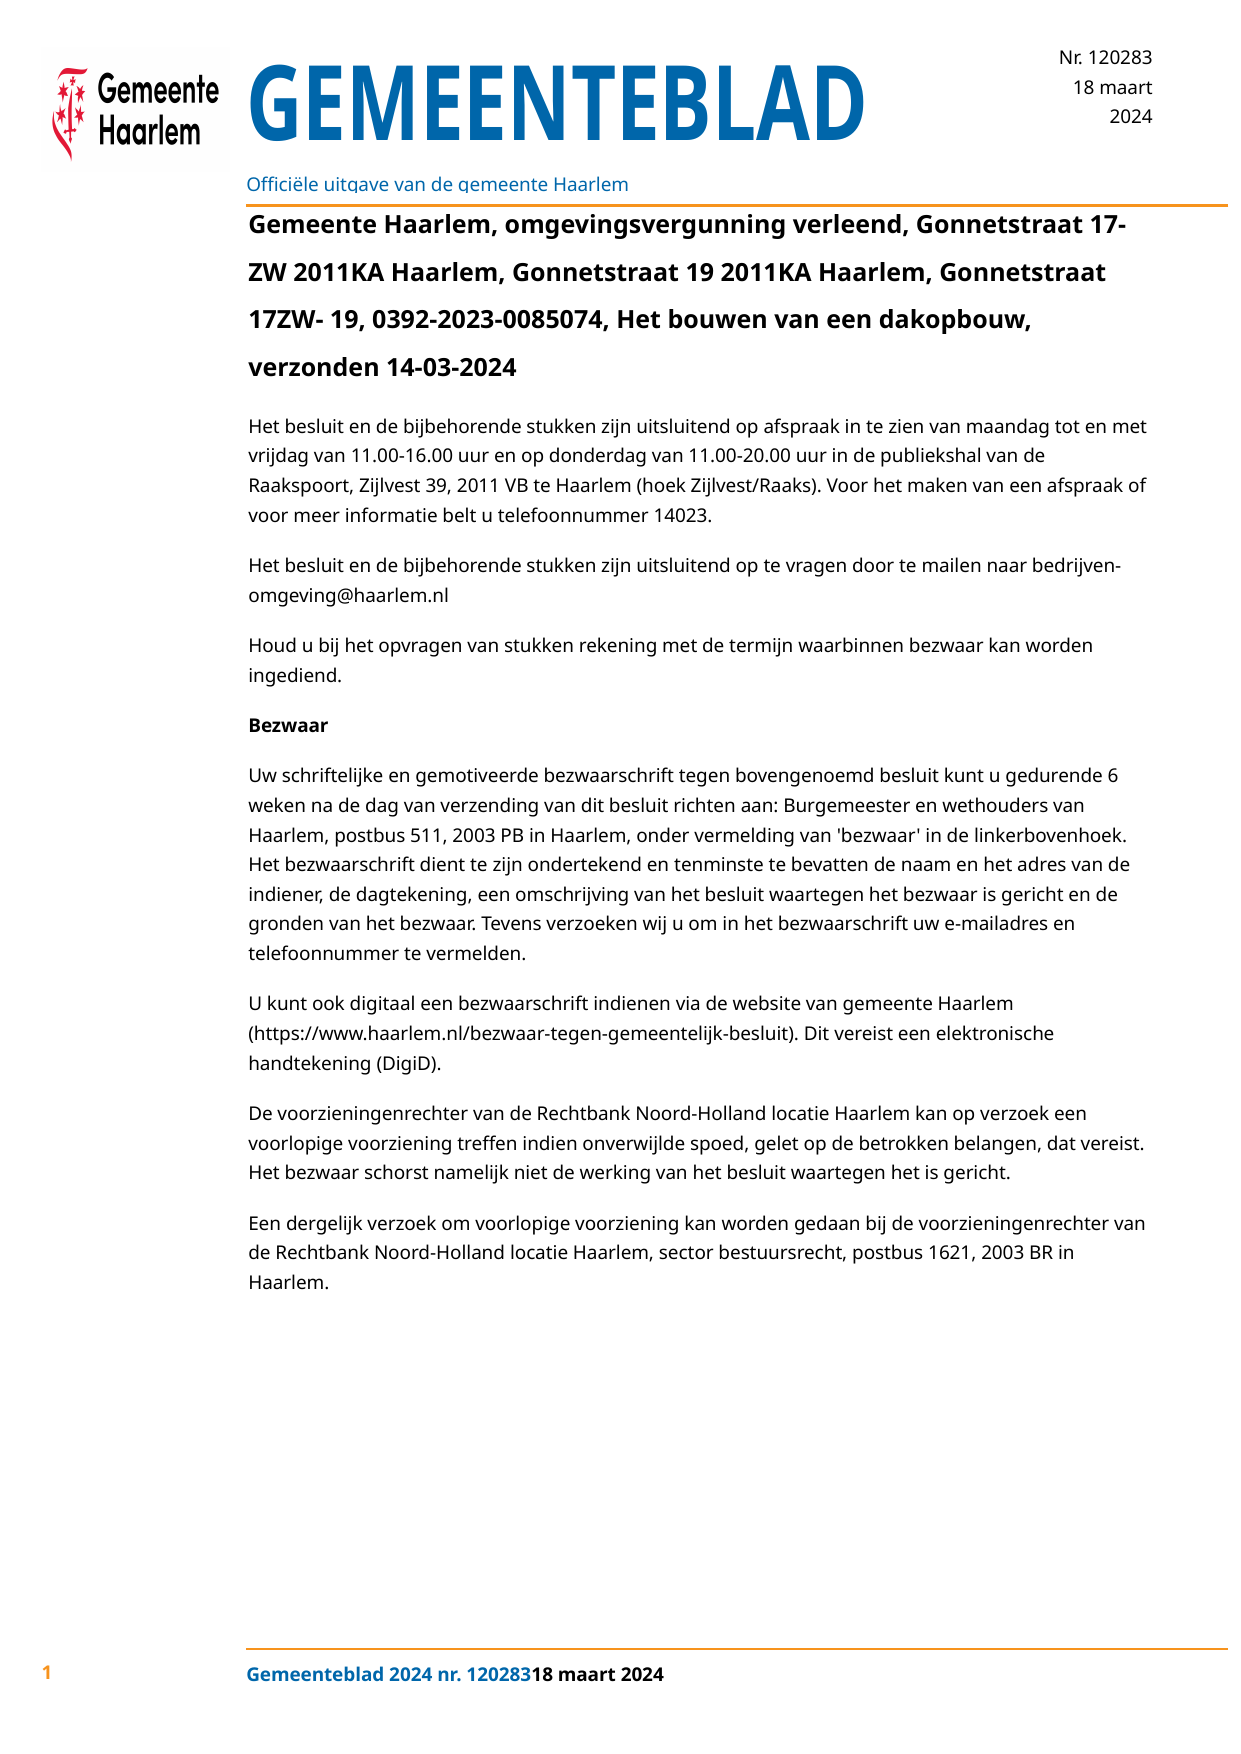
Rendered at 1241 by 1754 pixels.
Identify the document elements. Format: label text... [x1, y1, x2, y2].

text Gemeente Haarlem, omgevingsvergunning verleend, Gonnetstraat 17-ZW 2011KA Haarlem, Gonnetstraat 19 2011KA Haarlem, Gonnetstraat 17ZW- 19, 0392-2023-0085074, Het bouwen van een dakopbouw, verzonden 14-03-2024 [248, 207, 1152, 384]
text U kunt ook digitaal een bezwaarschrift indienen via de website van gemeente Haarlem (https://www.haarlem.nl/bezwaar-tegen-gemeentelijk-besluit). Dit vereist een elektronische handtekening (DigiD). [248, 991, 1152, 1076]
text Bezwaar [248, 712, 1152, 738]
text Het besluit en de bijbehorende stukken zijn uitsluitend op te vragen door te mailen naar bedrijven-omgeving@haarlem.nl [248, 552, 1152, 608]
picture [41, 47, 231, 172]
text Het besluit en de bijbehorende stukken zijn uitsluitend op afspraak in te zien van maandag tot en met vrijdag van 11.00-16.00 uur en op donderdag van 11.00-20.00 uur in de publiekshal van de Raakspoort, Zijlvest 39, 2011 VB te Haarlem (hoek Zijlvest/Raaks). Voor het maken van een afspraak of voor meer informatie belt u telefoonnummer 14023. [248, 413, 1152, 528]
text De voorzieningenrechter van de Rechtbank Noord-Holland locatie Haarlem kan op verzoek een voorlopige voorziening treffen indien onverwijlde spoed, gelet op de betrokken belangen, dat vereist. Het bezwaar schorst namelijk niet de werking van het besluit waartegen het is gericht. [248, 1100, 1152, 1185]
text Een dergelijk verzoek om voorlopige voorziening kan worden gedaan bij de voorzieningenrechter van de Rechtbank Noord-Holland locatie Haarlem, sector bestuursrecht, postbus 1621, 2003 BR in Haarlem. [248, 1210, 1152, 1295]
text Uw schriftelijke en gemotiveerde bezwaarschrift tegen bovengenoemd besluit kunt u gedurende 6 weken na de dag van verzending van dit besluit richten aan: Burgemeester en wethouders van Haarlem, postbus 511, 2003 PB in Haarlem, onder vermelding van 'bezwaar' in de linkerbovenhoek. Het bezwaarschrift dient te zijn ondertekend en tenminste te bevatten de naam en het adres van de indiener, de dagtekening, een omschrijving van het besluit waartegen het bezwaar is gericht en de gronden van het bezwaar. Tevens verzoeken wij u om in het bezwaarschrift uw e-mailadres en telefoonnummer te vermelden. [248, 763, 1152, 966]
text Houd u bij het opvragen van stukken rekening met de termijn waarbinnen bezwaar kan worden ingediend. [248, 632, 1152, 688]
